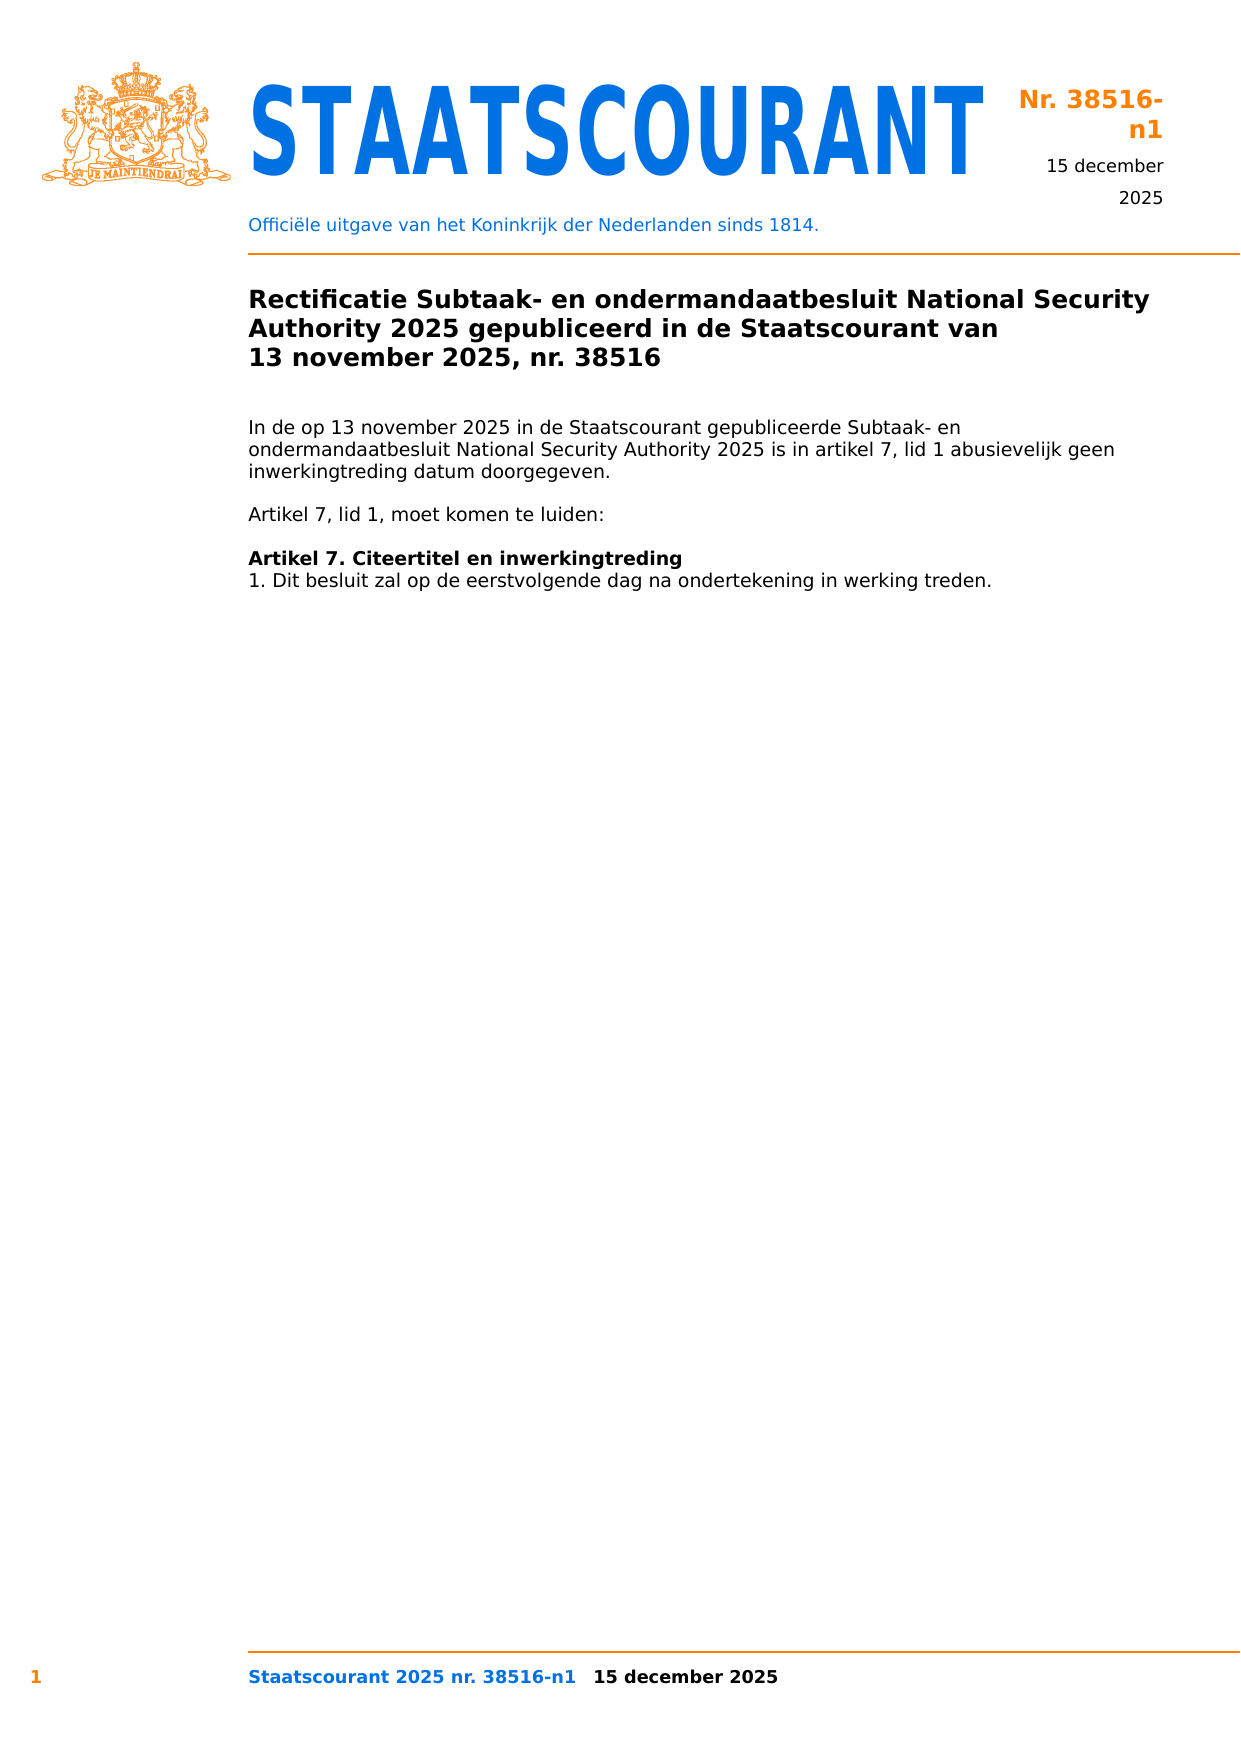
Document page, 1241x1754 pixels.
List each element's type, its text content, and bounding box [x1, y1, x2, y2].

table_cell 2025 [998, 183, 1240, 215]
subtitle Rectificatie Subtaak- en ondermandaatbesluit National Security Authority 2025 gepubliceerd in de Staatscourant van 13 november 2025, nr. 38516 [248, 285, 1163, 373]
table_cell 15 december [998, 150, 1240, 182]
text 1. Dit besluit zal op de eerstvolgende dag na ondertekening in werking treden. [248, 570, 1163, 592]
table_header STAATSCOURANT [248, 62, 998, 215]
text Artikel 7. Citeertitel en inwerkingtreding [248, 548, 1163, 570]
table_cell Officiële uitgave van het Koninkrijk der Nederlanden sinds 1814. [248, 215, 1240, 253]
picture [41, 62, 231, 186]
table_header Nr. 38516-n1 [998, 62, 1240, 150]
table_header [25, 62, 248, 253]
text In de op 13 november 2025 in de Staatscourant gepubliceerde Subtaak- en ondermandaatbesluit National Security Authority 2025 is in artikel 7, lid 1 abusievelijk geen inwerkingtreding datum doorgegeven. [248, 417, 1163, 482]
text Artikel 7, lid 1, moet komen te luiden: [248, 504, 1163, 526]
